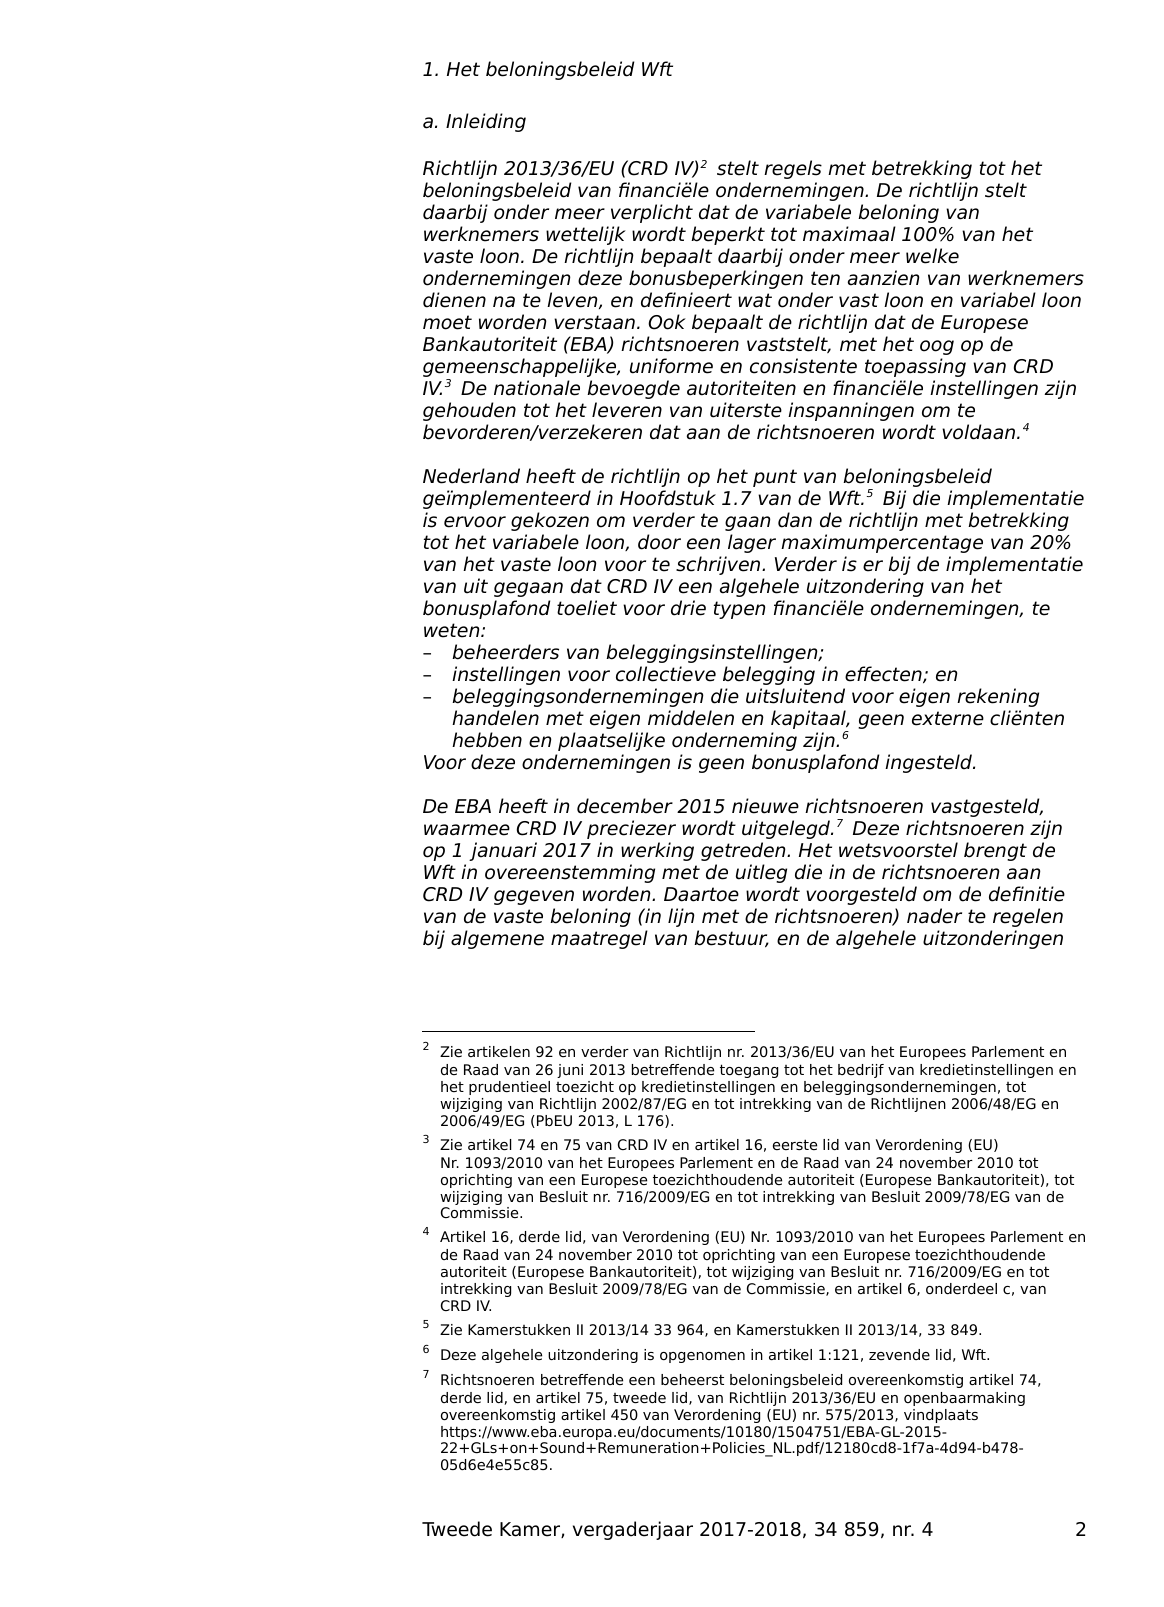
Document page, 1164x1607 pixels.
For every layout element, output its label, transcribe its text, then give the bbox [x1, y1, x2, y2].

text Nederland heeft de richtlijn op het punt van beloningsbeleid geïmplementeerd in Hoofdstuk 1.7 van de Wft. Bij die implementatie is ervoor gekozen om verder te gaan dan de richtlijn met betrekking tot het variabele loon, door een lager maximumpercentage van 20% van het vaste loon voor te schrijven. Verder is er bij de implementatie van uit gegaan dat CRD IV een algehele uitzondering van het bonusplafond toeliet voor drie typen financiële ondernemingen, te weten: [422, 466, 1087, 642]
subtitle a. Inleiding [422, 111, 1087, 133]
text Deze algehele uitzondering is opgenomen in artikel 1:121, zevende lid, Wft. [422, 1343, 1087, 1365]
subtitle 1. Het beloningsbeleid Wft [422, 59, 1087, 81]
text Richtsnoeren betreffende een beheerst beloningsbeleid overeenkomstig artikel 74, derde lid, en artikel 75, tweede lid, van Richtlijn 2013/36/EU en openbaarmaking overeenkomstig artikel 450 van Verordening (EU) nr. 575/2013, vindplaats https://www.eba.europa.eu/documents/10180/1504751/EBA-GL-2015-22+GLs+on+Sound+Remuneration+Policies_NL.pdf/12180cd8-1f7a-4d94-b478-05d6e4e55c85. [422, 1368, 1087, 1474]
text Zie artikel 74 en 75 van CRD IV en artikel 16, eerste lid van Verordening (EU) Nr. 1093/2010 van het Europees Parlement en de Raad van 24 november 2010 tot oprichting van een Europese toezichthoudende autoriteit (Europese Bankautoriteit), tot wijziging van Besluit nr. 716/2009/EG en tot intrekking van Besluit 2009/78/EG van de Commissie. [422, 1133, 1087, 1222]
text De EBA heeft in december 2015 nieuwe richtsnoeren vastgesteld, waarmee CRD IV preciezer wordt uitgelegd. Deze richtsnoeren zijn op 1 januari 2017 in werking getreden. Het wetsvoorstel brengt de Wft in overeenstemming met de uitleg die in de richtsnoeren aan CRD IV gegeven worden. Daartoe wordt voorgesteld om de definitie van de vaste beloning (in lijn met de richtsnoeren) nader te regelen bij algemene maatregel van bestuur, en de algehele uitzonderingen [422, 796, 1087, 950]
text Zie artikelen 92 en verder van Richtlijn nr. 2013/36/EU van het Europees Parlement en de Raad van 26 juni 2013 betreffende toegang tot het bedrijf van kredietinstellingen en het prudentieel toezicht op kredietinstellingen en beleggingsondernemingen, tot wijziging van Richtlijn 2002/87/EG en tot intrekking van de Richtlijnen 2006/48/EG en 2006/49/EG (PbEU 2013, L 176). [422, 1040, 1087, 1130]
text – instellingen voor collectieve belegging in effecten; en [422, 664, 1087, 686]
text Voor deze ondernemingen is geen bonusplafond ingesteld. [422, 752, 1087, 774]
text Richtlijn 2013/36/EU (CRD IV) stelt regels met betrekking tot het beloningsbeleid van financiële ondernemingen. De richtlijn stelt daarbij onder meer verplicht dat de variabele beloning van werknemers wettelijk wordt beperkt tot maximaal 100% van het vaste loon. De richtlijn bepaalt daarbij onder meer welke ondernemingen deze bonusbeperkingen ten aanzien van werknemers dienen na te leven, en definieert wat onder vast loon en variabel loon moet worden verstaan. Ook bepaalt de richtlijn dat de Europese Bankautoriteit (EBA) richtsnoeren vaststelt, met het oog op de gemeenschappelijke, uniforme en consistente toepassing van CRD IV. De nationale bevoegde autoriteiten en financiële instellingen zijn gehouden tot het leveren van uiterste inspanningen om te bevorderen/verzekeren dat aan de richtsnoeren wordt voldaan. [422, 158, 1087, 444]
text – beheerders van beleggingsinstellingen; [422, 642, 1087, 664]
text Artikel 16, derde lid, van Verordening (EU) Nr. 1093/2010 van het Europees Parlement en de Raad van 24 november 2010 tot oprichting van een Europese toezichthoudende autoriteit (Europese Bankautoriteit), tot wijziging van Besluit nr. 716/2009/EG en tot intrekking van Besluit 2009/78/EG van de Commissie, en artikel 6, onderdeel c, van CRD IV. [422, 1225, 1087, 1315]
text – beleggingsondernemingen die uitsluitend voor eigen rekening handelen met eigen middelen en kapitaal, geen externe cliënten hebben en plaatselijke onderneming zijn. [422, 686, 1087, 752]
text Zie Kamerstukken II 2013/14 33 964, en Kamerstukken II 2013/14, 33 849. [422, 1318, 1087, 1340]
